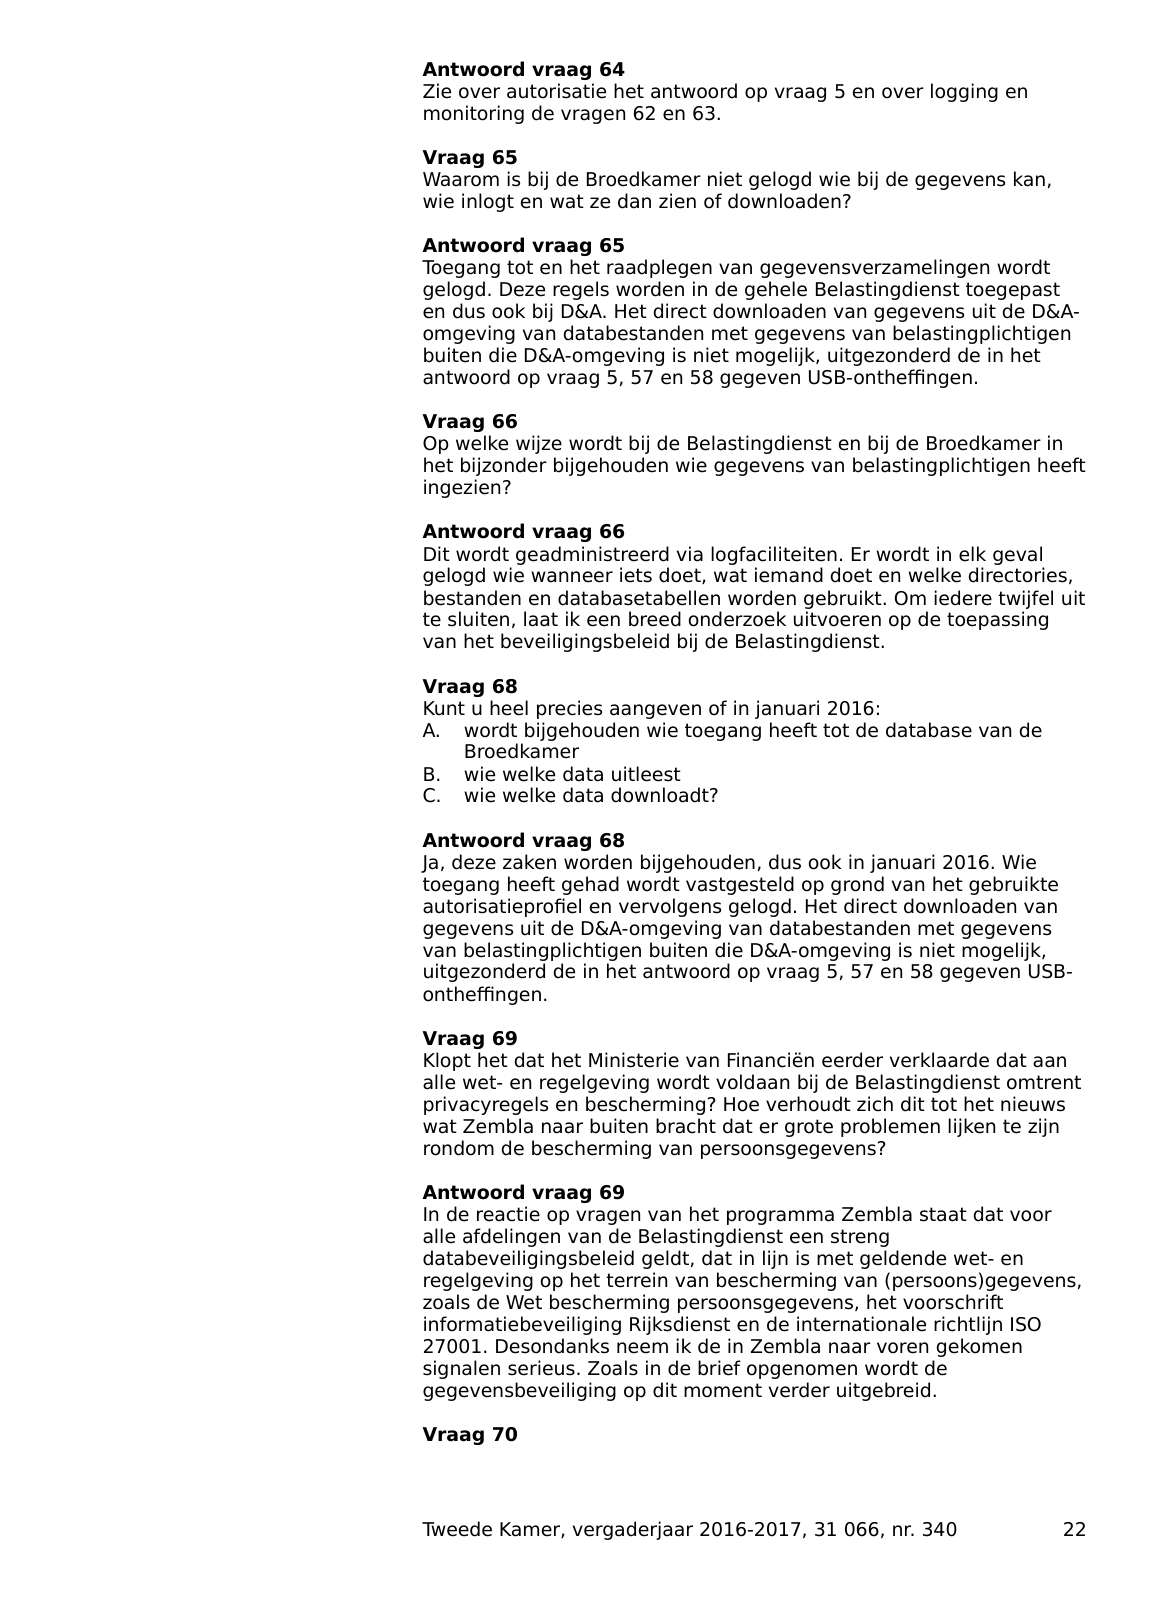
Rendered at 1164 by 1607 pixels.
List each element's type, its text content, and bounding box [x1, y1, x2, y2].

text Ja, deze zaken worden bijgehouden, dus ook in januari 2016. Wie toegang heeft gehad wordt vastgesteld op grond van het gebruikte autorisatieprofiel en vervolgens gelogd. Het direct downloaden van gegevens uit de D&A-omgeving van databestanden met gegevens van belastingplichtigen buiten die D&A-omgeving is niet mogelijk, uitgezonderd de in het antwoord op vraag 5, 57 en 58 gegeven USB-ontheffingen. [422, 852, 1087, 1005]
text Zie over autorisatie het antwoord op vraag 5 en over logging en monitoring de vragen 62 en 63. [422, 81, 1087, 125]
text Vraag 66 [422, 411, 1087, 433]
text Vraag 65 [422, 147, 1087, 169]
text Waarom is bij de Broedkamer niet gelogd wie bij de gegevens kan, wie inlogt en wat ze dan zien of downloaden? [422, 169, 1087, 213]
text Antwoord vraag 65 [422, 235, 1087, 257]
text A. wordt bijgehouden wie toegang heeft tot de database van de Broedkamer [422, 719, 1087, 763]
text Antwoord vraag 69 [422, 1182, 1087, 1204]
text Klopt het dat het Ministerie van Financiën eerder verklaarde dat aan alle wet- en regelgeving wordt voldaan bij de Belastingdienst omtrent privacyregels en bescherming? Hoe verhoudt zich dit tot het nieuws wat Zembla naar buiten bracht dat er grote problemen lijken te zijn rondom de bescherming van persoonsgegevens? [422, 1049, 1087, 1159]
text Dit wordt geadministreerd via logfaciliteiten. Er wordt in elk geval gelogd wie wanneer iets doet, wat iemand doet en welke directories, bestanden en databasetabellen worden gebruikt. Om iedere twijfel uit te sluiten, laat ik een breed onderzoek uitvoeren op de toepassing van het beveiligingsbeleid bij de Belastingdienst. [422, 543, 1087, 653]
text Antwoord vraag 68 [422, 829, 1087, 852]
text Op welke wijze wordt bij de Belastingdienst en bij de Broedkamer in het bijzonder bijgehouden wie gegevens van belastingplichtigen heeft ingezien? [422, 433, 1087, 499]
text Antwoord vraag 66 [422, 521, 1087, 543]
text Kunt u heel precies aangeven of in januari 2016: [422, 697, 1087, 719]
text Vraag 69 [422, 1028, 1087, 1049]
text B. wie welke data uitleest [422, 763, 1087, 785]
text In de reactie op vragen van het programma Zembla staat dat voor alle afdelingen van de Belastingdienst een streng databeveiligingsbeleid geldt, dat in lijn is met geldende wet- en regelgeving op het terrein van bescherming van (persoons)gegevens, zoals de Wet bescherming persoonsgegevens, het voorschrift informatiebeveiliging Rijksdienst en de internationale richtlijn ISO 27001. Desondanks neem ik de in Zembla naar voren gekomen signalen serieus. Zoals in de brief opgenomen wordt de gegevensbeveiliging op dit moment verder uitgebreid. [422, 1204, 1087, 1401]
text Vraag 68 [422, 676, 1087, 697]
text Antwoord vraag 64 [422, 59, 1087, 81]
text C. wie welke data downloadt? [422, 785, 1087, 807]
text Toegang tot en het raadplegen van gegevensverzamelingen wordt gelogd. Deze regels worden in de gehele Belastingdienst toegepast en dus ook bij D&A. Het direct downloaden van gegevens uit de D&A-omgeving van databestanden met gegevens van belastingplichtigen buiten die D&A-omgeving is niet mogelijk, uitgezonderd de in het antwoord op vraag 5, 57 en 58 gegeven USB-ontheffingen. [422, 257, 1087, 389]
text Vraag 70 [422, 1424, 1087, 1446]
